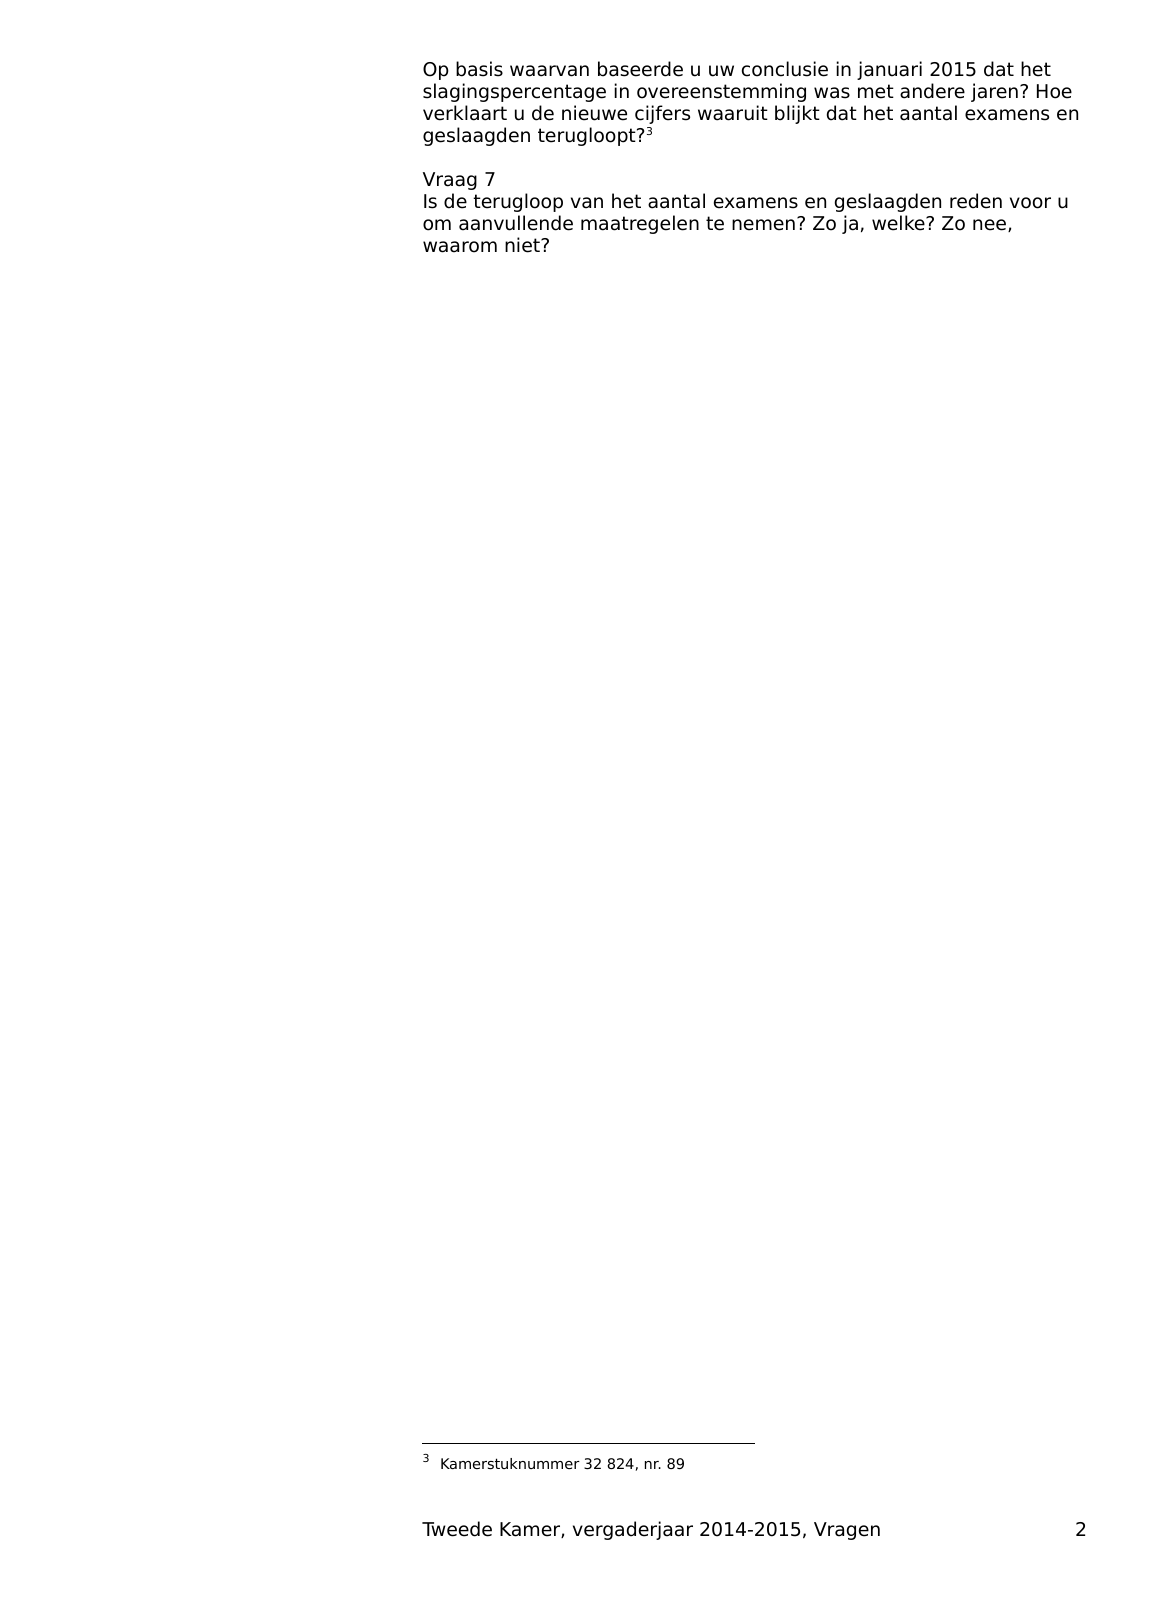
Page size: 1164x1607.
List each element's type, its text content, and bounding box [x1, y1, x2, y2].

text Vraag 7 [422, 169, 1087, 191]
text Is de terugloop van het aantal examens en geslaagden reden voor u om aanvullende maatregelen te nemen? Zo ja, welke? Zo nee, waarom niet? [422, 191, 1087, 257]
text Op basis waarvan baseerde u uw conclusie in januari 2015 dat het slagingspercentage in overeenstemming was met andere jaren? Hoe verklaart u de nieuwe cijfers waaruit blijkt dat het aantal examens en geslaagden terugloopt? [422, 59, 1087, 147]
text Kamerstuknummer 32 824, nr. 89 [422, 1452, 1087, 1474]
